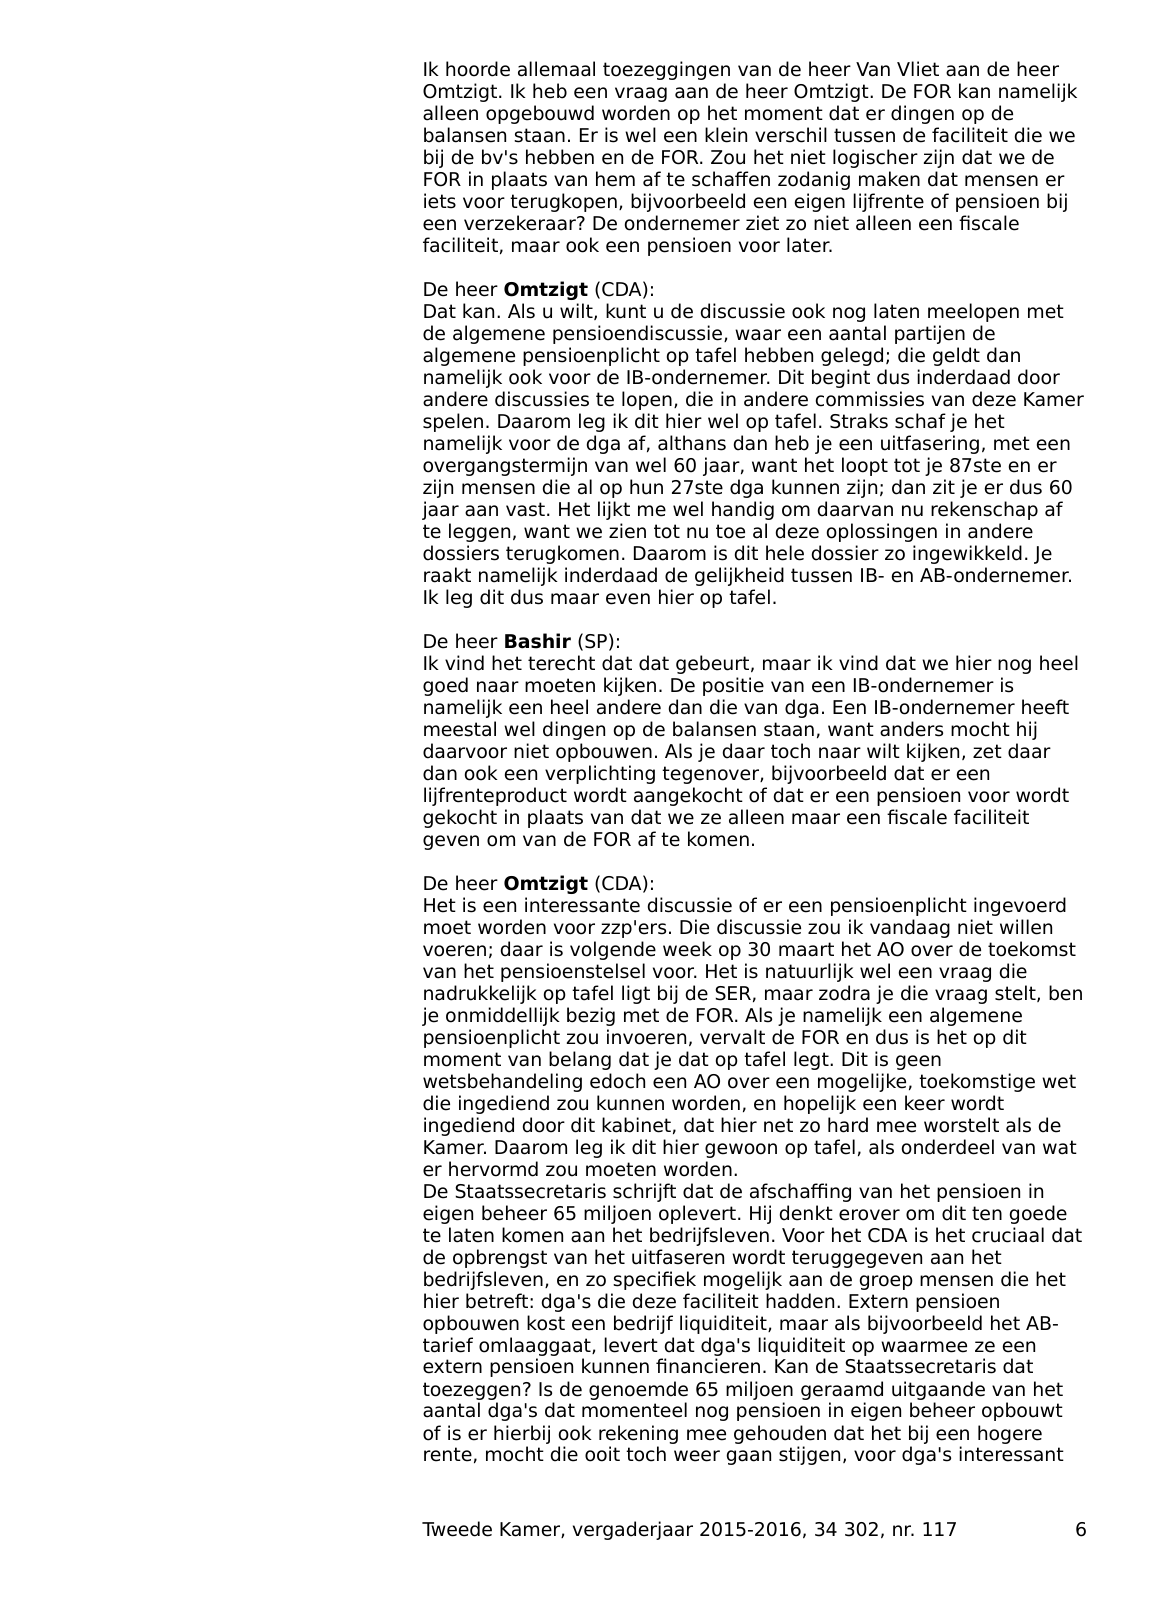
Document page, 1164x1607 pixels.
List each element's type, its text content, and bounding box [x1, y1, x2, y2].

text Het is een interessante discussie of er een pensioenplicht ingevoerd moet worden voor zzp'ers. Die discussie zou ik vandaag niet willen voeren; daar is volgende week op 30 maart het AO over de toekomst van het pensioenstelsel voor. Het is natuurlijk wel een vraag die nadrukkelijk op tafel ligt bij de SER, maar zodra je die vraag stelt, ben je onmiddellijk bezig met de FOR. Als je namelijk een algemene pensioenplicht zou invoeren, vervalt de FOR en dus is het op dit moment van belang dat je dat op tafel legt. Dit is geen wetsbehandeling edoch een AO over een mogelijke, toekomstige wet die ingediend zou kunnen worden, en hopelijk een keer wordt ingediend door dit kabinet, dat hier net zo hard mee worstelt als de Kamer. Daarom leg ik dit hier gewoon op tafel, als onderdeel van wat er hervormd zou moeten worden. [422, 895, 1087, 1181]
text Ik vind het terecht dat dat gebeurt, maar ik vind dat we hier nog heel goed naar moeten kijken. De positie van een IB-ondernemer is namelijk een heel andere dan die van dga. Een IB-ondernemer heeft meestal wel dingen op de balansen staan, want anders mocht hij daarvoor niet opbouwen. Als je daar toch naar wilt kijken, zet daar dan ook een verplichting tegenover, bijvoorbeeld dat er een lijfrenteproduct wordt aangekocht of dat er een pensioen voor wordt gekocht in plaats van dat we ze alleen maar een fiscale faciliteit geven om van de FOR af te komen. [422, 653, 1087, 851]
text Dat kan. Als u wilt, kunt u de discussie ook nog laten meelopen met de algemene pensioendiscussie, waar een aantal partijen de algemene pensioenplicht op tafel hebben gelegd; die geldt dan namelijk ook voor de IB-ondernemer. Dit begint dus inderdaad door andere discussies te lopen, die in andere commissies van deze Kamer spelen. Daarom leg ik dit hier wel op tafel. Straks schaf je het namelijk voor de dga af, althans dan heb je een uitfasering, met een overgangstermijn van wel 60 jaar, want het loopt tot je 87ste en er zijn mensen die al op hun 27ste dga kunnen zijn; dan zit je er dus 60 jaar aan vast. Het lijkt me wel handig om daarvan nu rekenschap af te leggen, want we zien tot nu toe al deze oplossingen in andere dossiers terugkomen. Daarom is dit hele dossier zo ingewikkeld. Je raakt namelijk inderdaad de gelijkheid tussen IB- en AB-ondernemer. Ik leg dit dus maar even hier op tafel. [422, 301, 1087, 609]
text De heer Bashir (SP): [422, 631, 1087, 653]
text Ik hoorde allemaal toezeggingen van de heer Van Vliet aan de heer Omtzigt. Ik heb een vraag aan de heer Omtzigt. De FOR kan namelijk alleen opgebouwd worden op het moment dat er dingen op de balansen staan. Er is wel een klein verschil tussen de faciliteit die we bij de bv's hebben en de FOR. Zou het niet logischer zijn dat we de FOR in plaats van hem af te schaffen zodanig maken dat mensen er iets voor terugkopen, bijvoorbeeld een eigen lijfrente of pensioen bij een verzekeraar? De ondernemer ziet zo niet alleen een fiscale faciliteit, maar ook een pensioen voor later. [422, 59, 1087, 257]
text De heer Omtzigt (CDA): [422, 873, 1087, 895]
text De heer Omtzigt (CDA): [422, 279, 1087, 301]
text De Staatssecretaris schrijft dat de afschaffing van het pensioen in eigen beheer 65 miljoen oplevert. Hij denkt erover om dit ten goede te laten komen aan het bedrijfsleven. Voor het CDA is het cruciaal dat de opbrengst van het uitfaseren wordt teruggegeven aan het bedrijfsleven, en zo specifiek mogelijk aan de groep mensen die het hier betreft: dga's die deze faciliteit hadden. Extern pensioen opbouwen kost een bedrijf liquiditeit, maar als bijvoorbeeld het AB-tarief omlaaggaat, levert dat dga's liquiditeit op waarmee ze een extern pensioen kunnen financieren. Kan de Staatssecretaris dat toezeggen? Is de genoemde 65 miljoen geraamd uitgaande van het aantal dga's dat momenteel nog pensioen in eigen beheer opbouwt of is er hierbij ook rekening mee gehouden dat het bij een hogere rente, mocht die ooit toch weer gaan stijgen, voor dga's interessant [422, 1181, 1087, 1466]
